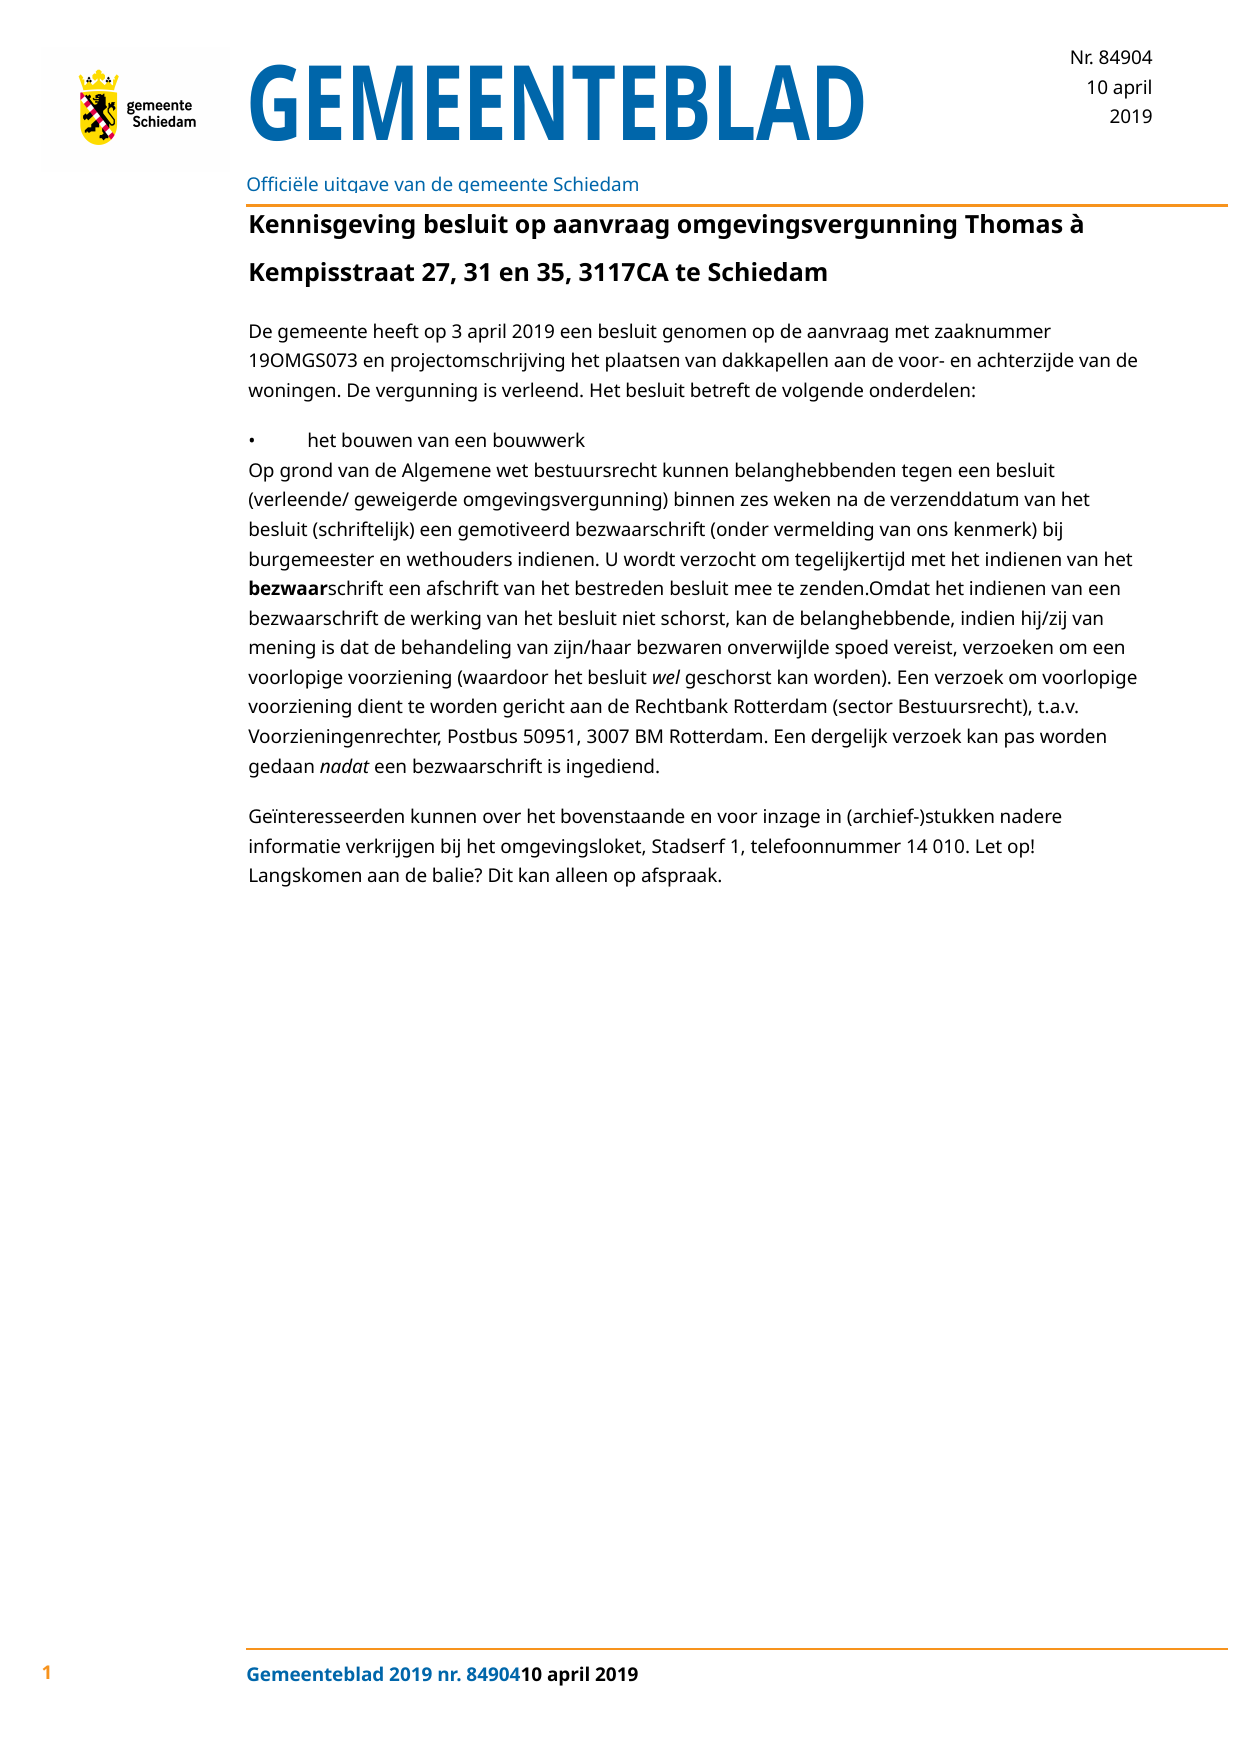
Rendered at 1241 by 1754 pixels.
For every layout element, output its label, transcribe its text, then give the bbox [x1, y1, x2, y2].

picture [41, 47, 231, 172]
text Op grond van de Algemene wet bestuursrecht kunnen belanghebbenden tegen een besluit (verleende/ geweigerde omgevingsvergunning) binnen zes weken na de verzenddatum van het besluit (schriftelijk) een gemotiveerd bezwaarschrift (onder vermelding van ons kenmerk) bij burgemeester en wethouders indienen. U wordt verzocht om tegelijkertijd met het indienen van het bezwaarschrift een afschrift van het bestreden besluit mee te zenden.Omdat het indienen van een bezwaarschrift de werking van het besluit niet schorst, kan de belanghebbende, indien hij/zij van mening is dat de behandeling van zijn/haar bezwaren onverwijlde spoed vereist, verzoeken om een voorlopige voorziening (waardoor het besluit wel geschorst kan worden). Een verzoek om voorlopige voorziening dient te worden gericht aan de Rechtbank Rotterdam (sector Bestuursrecht), t.a.v. Voorzieningenrechter, Postbus 50951, 3007 BM Rotterdam. Een dergelijk verzoek kan pas worden gedaan nadat een bezwaarschrift is ingediend. [248, 457, 1152, 779]
list het bouwen van een bouwwerk [248, 427, 1152, 453]
text De gemeente heeft op 3 april 2019 een besluit genomen op de aanvraag met zaaknummer 19OMGS073 en projectomschrijving het plaatsen van dakkapellen aan de voor- en achterzijde van de woningen. De vergunning is verleend. Het besluit betreft de volgende onderdelen: [248, 318, 1152, 403]
text Geïnteresseerden kunnen over het bovenstaande en voor inzage in (archief-)stukken nadere informatie verkrijgen bij het omgevingsloket, Stadserf 1, telefoonnummer 14 010. Let op! Langskomen aan de balie? Dit kan alleen op afspraak. [248, 803, 1152, 888]
text Kennisgeving besluit op aanvraag omgevingsvergunning Thomas à Kempisstraat 27, 31 en 35, 3117CA te Schiedam [248, 207, 1152, 288]
